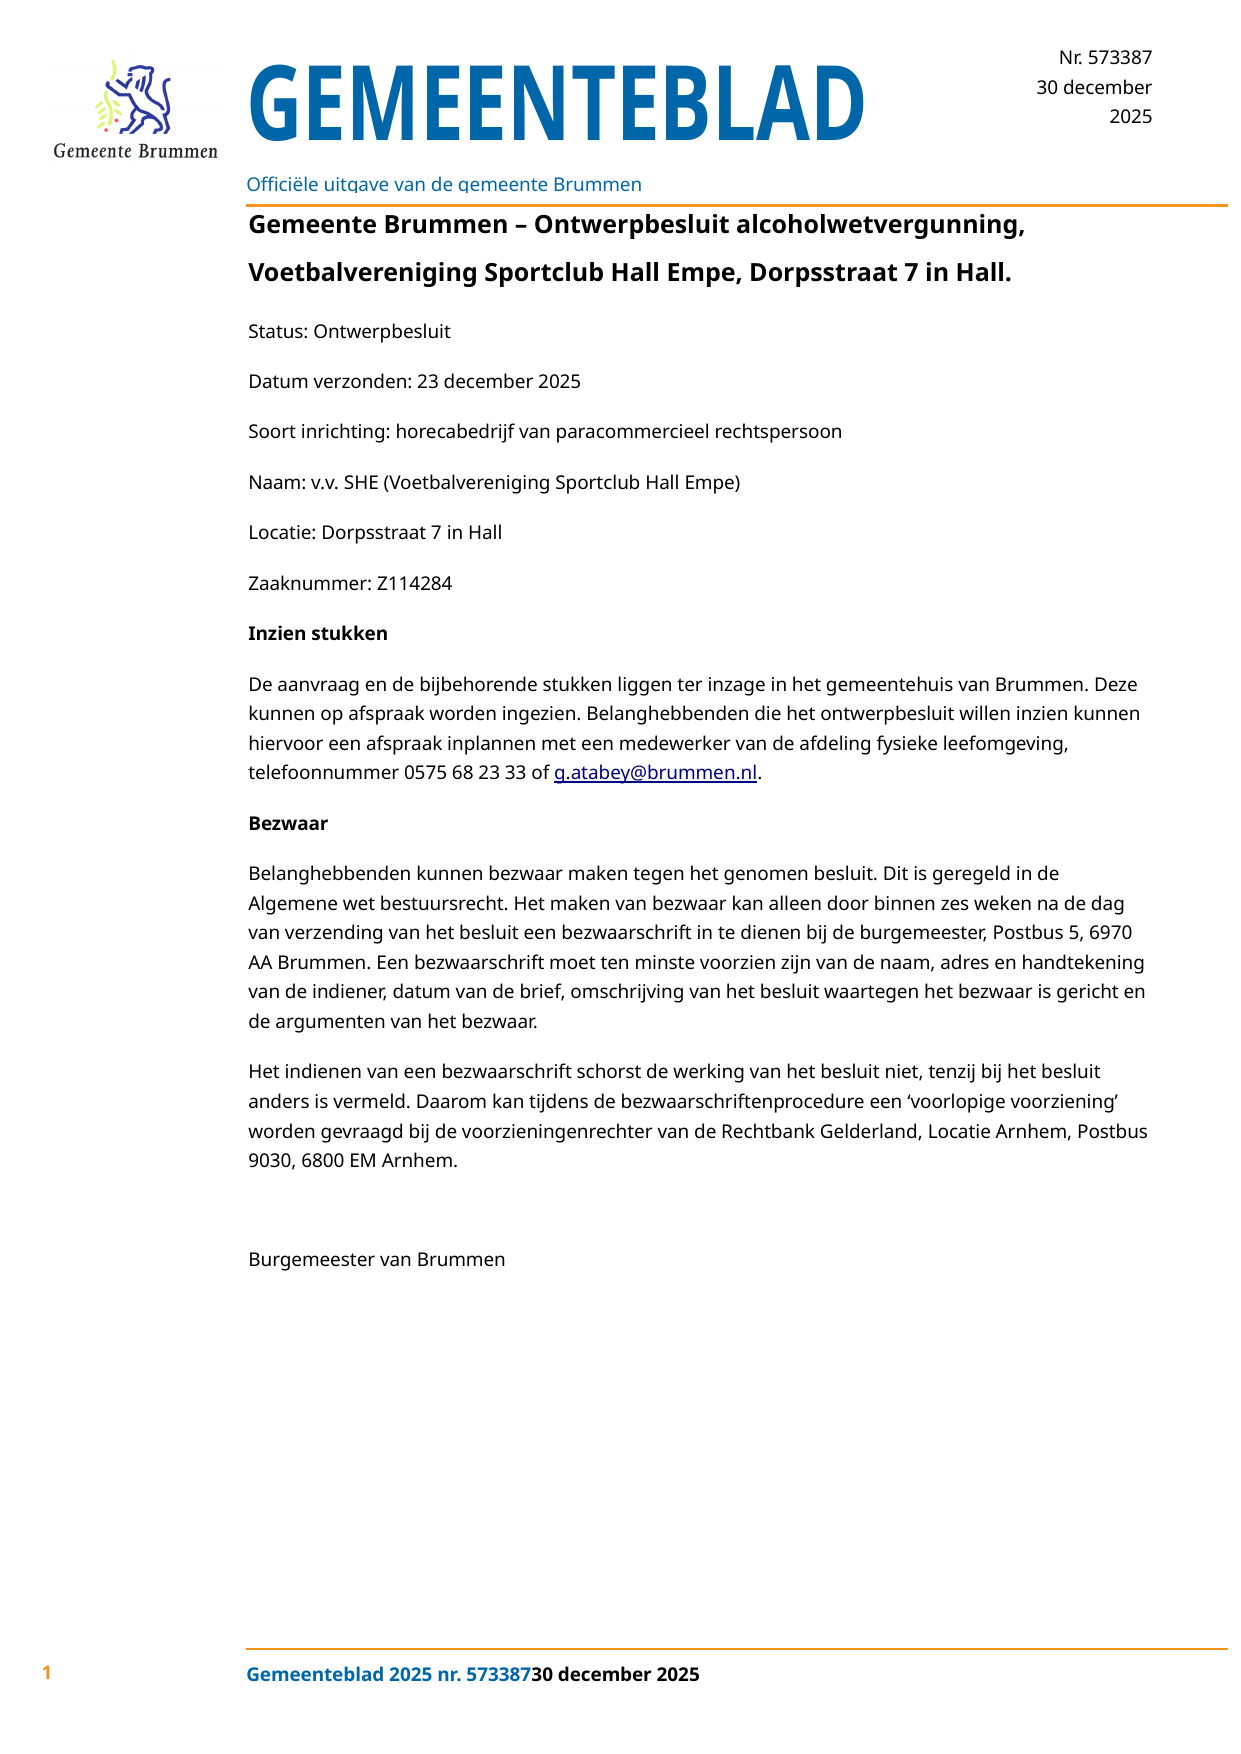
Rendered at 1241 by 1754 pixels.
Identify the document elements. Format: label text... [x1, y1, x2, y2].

text Bezwaar [248, 810, 1152, 836]
text Datum verzonden: 23 december 2025 [248, 368, 1152, 394]
text Zaaknummer: Z114284 [248, 570, 1152, 596]
text Locatie: Dorpsstraat 7 in Hall [248, 519, 1152, 545]
text Naam: v.v. SHE (Voetbalvereniging Sportclub Hall Empe) [248, 469, 1152, 495]
text Gemeente Brummen – Ontwerpbesluit alcoholwetvergunning, Voetbalvereniging Sportclub Hall Empe, Dorpsstraat 7 in Hall. [248, 207, 1152, 288]
text Soort inrichting: horecabedrijf van paracommercieel rechtspersoon [248, 419, 1152, 444]
text Status: Ontwerpbesluit [248, 318, 1152, 344]
text De aanvraag en de bijbehorende stukken liggen ter inzage in het gemeentehuis van Brummen. Deze kunnen op afspraak worden ingezien. Belanghebbenden die het ontwerpbesluit willen inzien kunnen hiervoor een afspraak inplannen met een medewerker van de afdeling fysieke leefomgeving, telefoonnummer 0575 68 23 33 of g.atabey@brummen.nl. [248, 671, 1152, 785]
text Inzien stukken [248, 620, 1152, 646]
text Het indienen van een bezwaarschrift schorst de werking van het besluit niet, tenzij bij het besluit anders is vermeld. Daarom kan tijdens de bezwaarschriftenprocedure een ‘voorlopige voorziening’ worden gevraagd bij de voorzieningenrechter van de Rechtbank Gelderland, Locatie Arnhem, Postbus 9030, 6800 EM Arnhem. [248, 1059, 1152, 1173]
text Burgemeester van Brummen [248, 1246, 1152, 1271]
picture [41, 47, 231, 172]
text Belanghebbenden kunnen bezwaar maken tegen het genomen besluit. Dit is geregeld in de Algemene wet bestuursrecht. Het maken van bezwaar kan alleen door binnen zes weken na de dag van verzending van het besluit een bezwaarschrift in te dienen bij de burgemeester, Postbus 5, 6970 AA Brummen. Een bezwaarschrift moet ten minste voorzien zijn van de naam, adres en handtekening van de indiener, datum van de brief, omschrijving van het besluit waartegen het bezwaar is gericht en de argumenten van het bezwaar. [248, 860, 1152, 1034]
